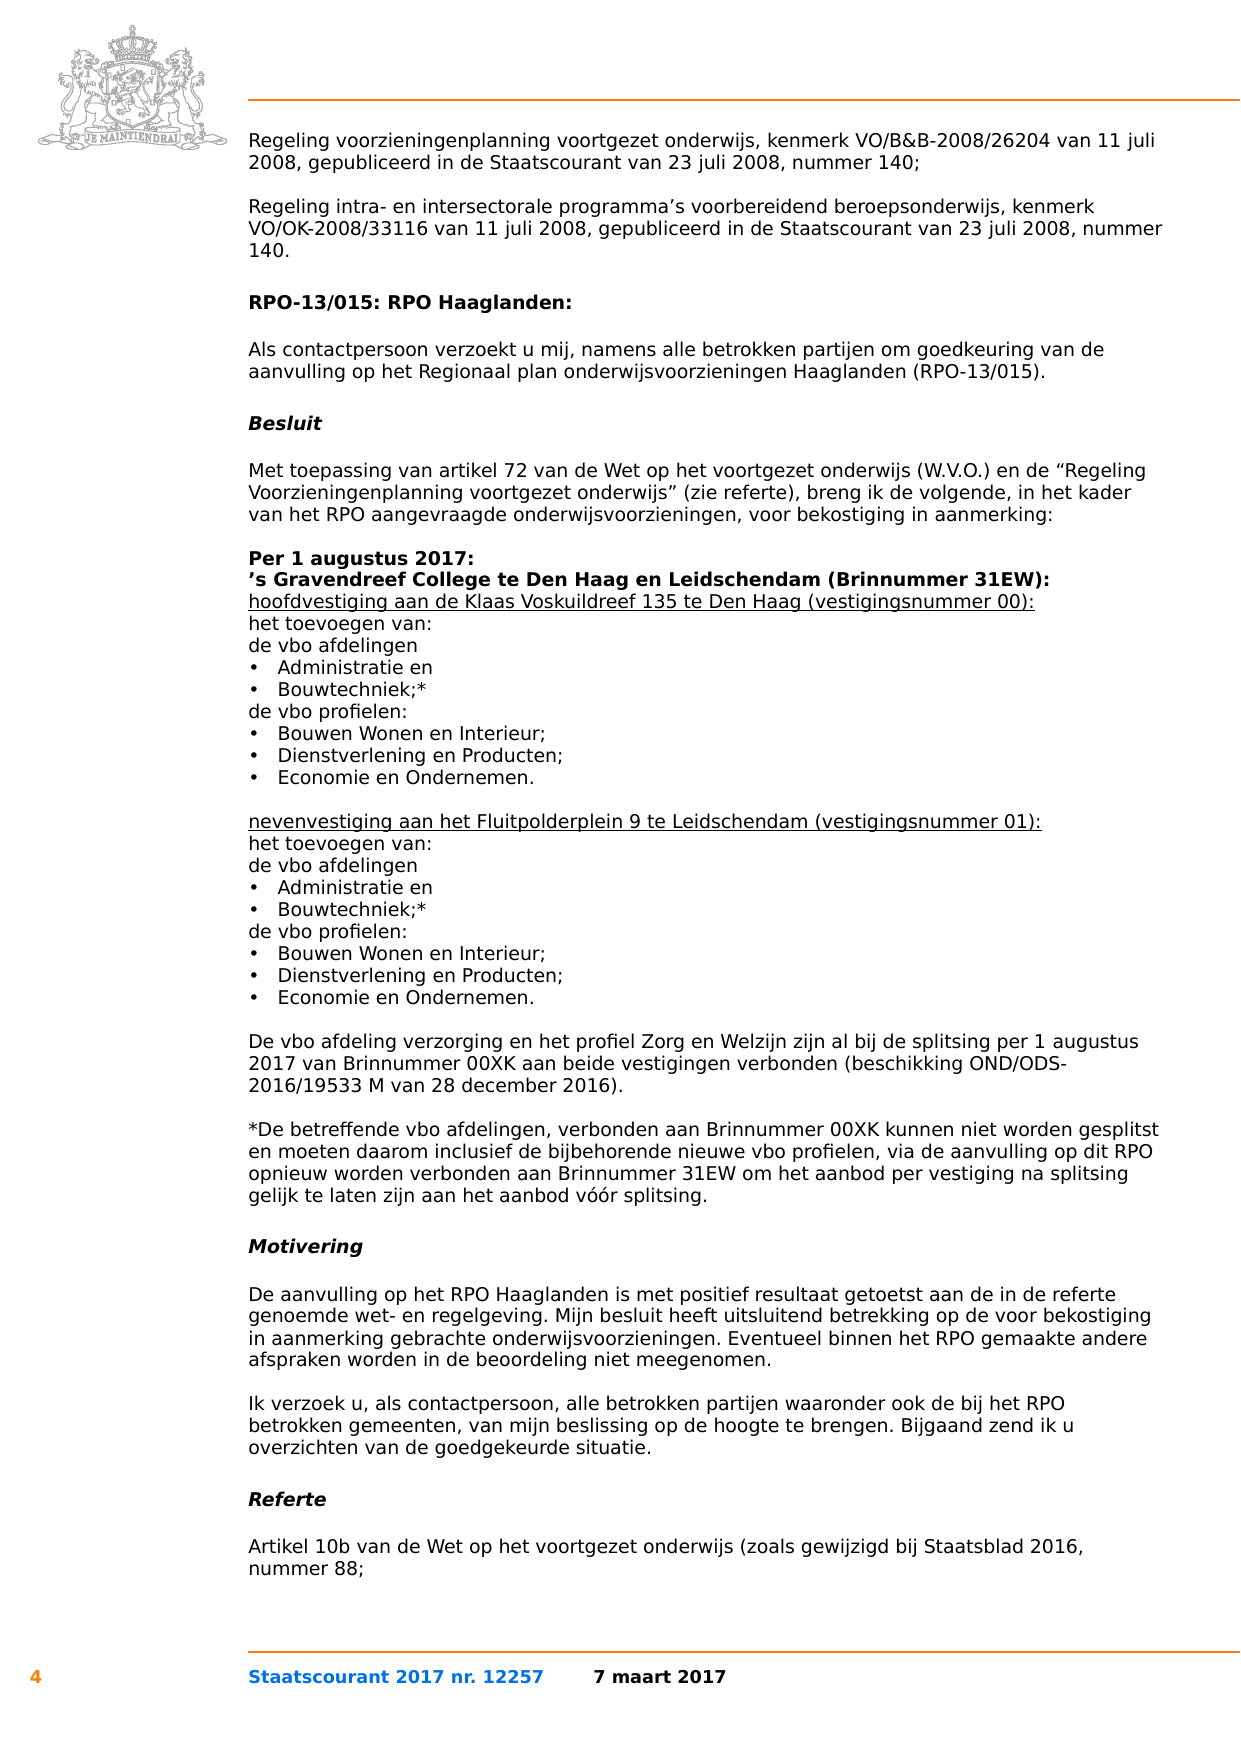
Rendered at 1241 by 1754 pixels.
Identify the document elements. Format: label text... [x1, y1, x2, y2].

text het toevoegen van: [248, 833, 1163, 855]
picture [38, 25, 227, 150]
text • Economie en Ondernemen. [248, 987, 1163, 1009]
text de vbo afdelingen [248, 635, 1163, 657]
text Ik verzoek u, als contactpersoon, alle betrokken partijen waaronder ook de bij het RPO betrokken gemeenten, van mijn beslissing op de hoogte te brengen. Bijgaand zend ik u overzichten van de goedgekeurde situatie. [248, 1393, 1163, 1459]
text Regeling voorzieningenplanning voortgezet onderwijs, kenmerk VO/B&B-2008/26204 van 11 juli 2008, gepubliceerd in de Staatscourant van 23 juli 2008, nummer 140; [248, 130, 1163, 174]
text ’s Gravendreef College te Den Haag en Leidschendam (Brinnummer 31EW): [248, 569, 1163, 591]
text Als contactpersoon verzoekt u mij, namens alle betrokken partijen om goedkeuring van de aanvulling op het Regionaal plan onderwijsvoorzieningen Haaglanden (RPO-13/015). [248, 339, 1163, 383]
text *De betreffende vbo afdelingen, verbonden aan Brinnummer 00XK kunnen niet worden gesplitst [248, 1118, 1163, 1141]
text • Bouwen Wonen en Interieur; [248, 723, 1163, 745]
text • Bouwtechniek;* [248, 899, 1163, 921]
text Met toepassing van artikel 72 van de Wet op het voortgezet onderwijs (W.V.O.) en de “Regeling Voorzieningenplanning voortgezet onderwijs” (zie referte), breng ik de volgende, in het kader van het RPO aangevraagde onderwijsvoorzieningen, voor bekostiging in aanmerking: [248, 459, 1163, 526]
text • Economie en Ondernemen. [248, 767, 1163, 789]
text Per 1 augustus 2017: [248, 547, 1163, 569]
text de vbo profielen: [248, 921, 1163, 943]
text Artikel 10b van de Wet op het voortgezet onderwijs (zoals gewijzigd bij Staatsblad 2016, nummer 88; [248, 1536, 1163, 1580]
text opnieuw worden verbonden aan Brinnummer 31EW om het aanbod per vestiging na splitsing [248, 1162, 1163, 1184]
text • Bouwen Wonen en Interieur; [248, 943, 1163, 965]
text De vbo afdeling verzorging en het profiel Zorg en Welzijn zijn al bij de splitsing per 1 augustus 2017 van Brinnummer 00XK aan beide vestigingen verbonden (beschikking OND/ODS-2016/19533 M van 28 december 2016). [248, 1031, 1163, 1097]
text • Administratie en [248, 877, 1163, 899]
text De aanvulling op het RPO Haaglanden is met positief resultaat getoetst aan de in de referte genoemde wet- en regelgeving. Mijn besluit heeft uitsluitend betrekking op de voor bekostiging in aanmerking gebrachte onderwijsvoorzieningen. Eventueel binnen het RPO gemaakte andere afspraken worden in de beoordeling niet meegenomen. [248, 1283, 1163, 1371]
subtitle Motivering [248, 1236, 1163, 1258]
text de vbo afdelingen [248, 855, 1163, 877]
text nevenvestiging aan het Fluitpolderplein 9 te Leidschendam (vestigingsnummer 01): [248, 811, 1163, 833]
text • Dienstverlening en Producten; [248, 745, 1163, 767]
subtitle Besluit [248, 413, 1163, 434]
subtitle Referte [248, 1489, 1163, 1511]
text • Bouwtechniek;* [248, 679, 1163, 701]
text • Administratie en [248, 657, 1163, 679]
text de vbo profielen: [248, 701, 1163, 723]
text het toevoegen van: [248, 613, 1163, 635]
text Regeling intra- en intersectorale programma’s voorbereidend beroepsonderwijs, kenmerk VO/OK-2008/33116 van 11 juli 2008, gepubliceerd in de Staatscourant van 23 juli 2008, nummer 140. [248, 196, 1163, 262]
text hoofdvestiging aan de Klaas Voskuildreef 135 te Den Haag (vestigingsnummer 00): [248, 591, 1163, 613]
text gelijk te laten zijn aan het aanbod vóór splitsing. [248, 1184, 1163, 1206]
text en moeten daarom inclusief de bijbehorende nieuwe vbo profielen, via de aanvulling op dit RPO [248, 1141, 1163, 1162]
text • Dienstverlening en Producten; [248, 965, 1163, 987]
subtitle RPO-13/015: RPO Haaglanden: [248, 292, 1163, 314]
